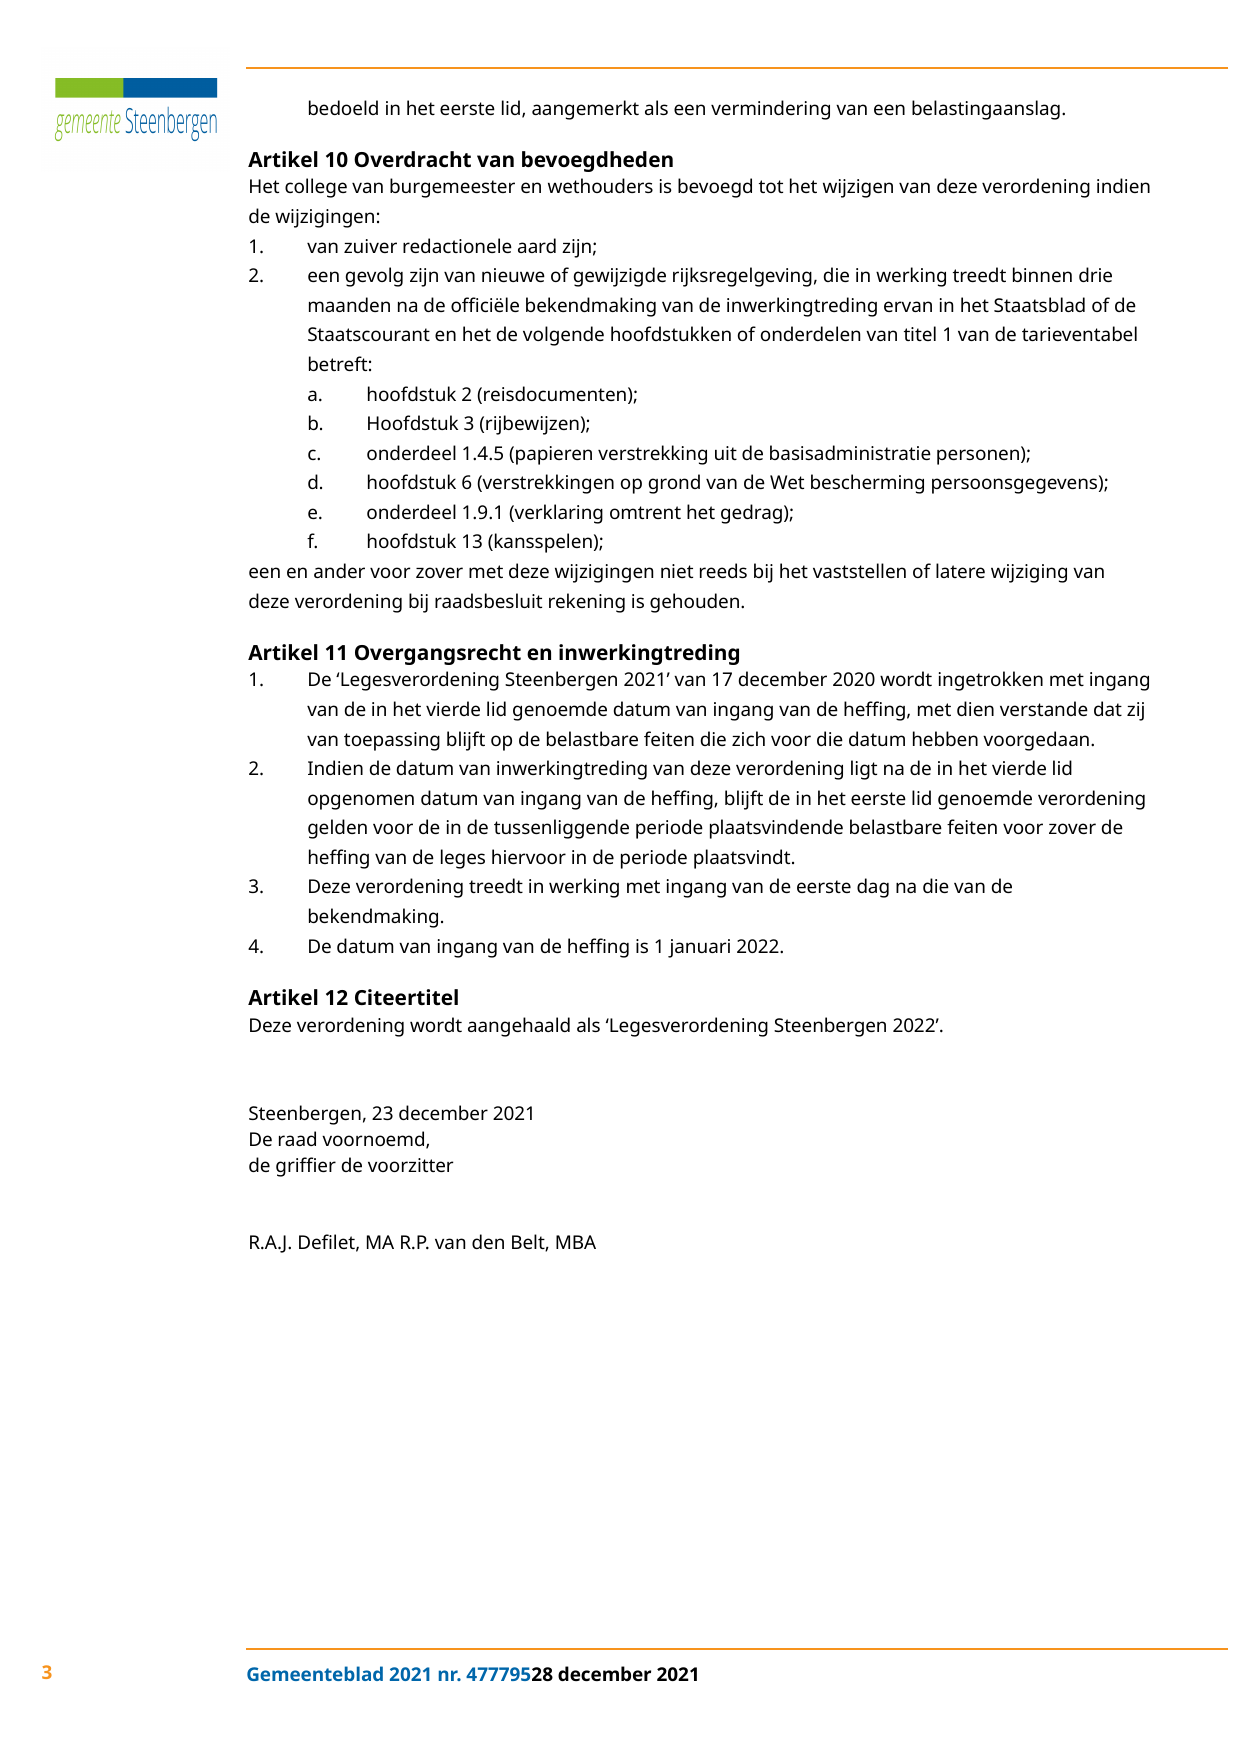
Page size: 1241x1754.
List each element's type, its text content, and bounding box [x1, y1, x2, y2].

list Indien de datum van inwerkingtreding van deze verordening ligt na de in het vierde lid opgenomen datum van ingang van de heffing, blijft de in het eerste lid genoemde verordening gelden voor de in de tussenliggende periode plaatsvindende belastbare feiten voor zover de heffing van de leges hiervoor in de periode plaatsvindt. [248, 755, 1152, 870]
list van zuiver redactionele aard zijn; [248, 233, 1152, 258]
list De datum van ingang van de heffing is 1 januari 2022. [248, 933, 1152, 959]
text R.A.J. Defilet, MA R.P. van den Belt, MBA [248, 1229, 1152, 1255]
list hoofdstuk 2 (reisdocumenten); [307, 381, 1152, 406]
list De ‘Legesverordening Steenbergen 2021’ van 17 december 2020 wordt ingetrokken met ingang van de in het vierde lid genoemde datum van ingang van de heffing, met dien verstande dat zij van toepassing blijft op de belastbare feiten die zich voor die datum hebben voorgedaan. [248, 667, 1152, 752]
text Artikel 12 Citeertitel [248, 983, 1152, 1012]
text De raad voornoemd, [248, 1126, 1152, 1152]
text een en ander voor zover met deze wijzigingen niet reeds bij het vaststellen of latere wijziging van deze verordening bij raadsbesluit rekening is gehouden. [248, 558, 1152, 613]
list Hoofdstuk 3 (rijbewijzen); [307, 410, 1152, 436]
text Het college van burgemeester en wethouders is bevoegd tot het wijzigen van deze verordening indien de wijzigingen: [248, 174, 1152, 229]
list bedoeld in het eerste lid, aangemerkt als een vermindering van een belastingaanslag. [248, 95, 1152, 121]
list hoofdstuk 13 (kansspelen); [307, 529, 1152, 554]
text Deze verordening wordt aangehaald als ‘Legesverordening Steenbergen 2022’. [248, 1012, 1152, 1037]
list onderdeel 1.9.1 (verklaring omtrent het gedrag); [307, 499, 1152, 525]
picture [41, 47, 231, 172]
list hoofdstuk 6 (verstrekkingen op grond van de Wet bescherming persoonsgegevens); [307, 469, 1152, 495]
text de griffier de voorzitter [248, 1152, 1152, 1178]
list een gevolg zijn van nieuwe of gewijzigde rijksregelgeving, die in werking treedt binnen drie maanden na de officiële bekendmaking van de inwerkingtreding ervan in het Staatsblad of de Staatscourant en het de volgende hoofdstukken of onderdelen van titel 1 van de tarieventabel betreft: [248, 262, 1152, 377]
list onderdeel 1.4.5 (papieren verstrekking uit de basisadministratie personen); [307, 440, 1152, 466]
text Steenbergen, 23 december 2021 [248, 1101, 1152, 1126]
list Deze verordening treedt in werking met ingang van de eerste dag na die van de bekendmaking. [248, 874, 1152, 929]
text Artikel 11 Overgangsrecht en inwerkingtreding [248, 638, 1152, 667]
text Artikel 10 Overdracht van bevoegdheden [248, 145, 1152, 174]
